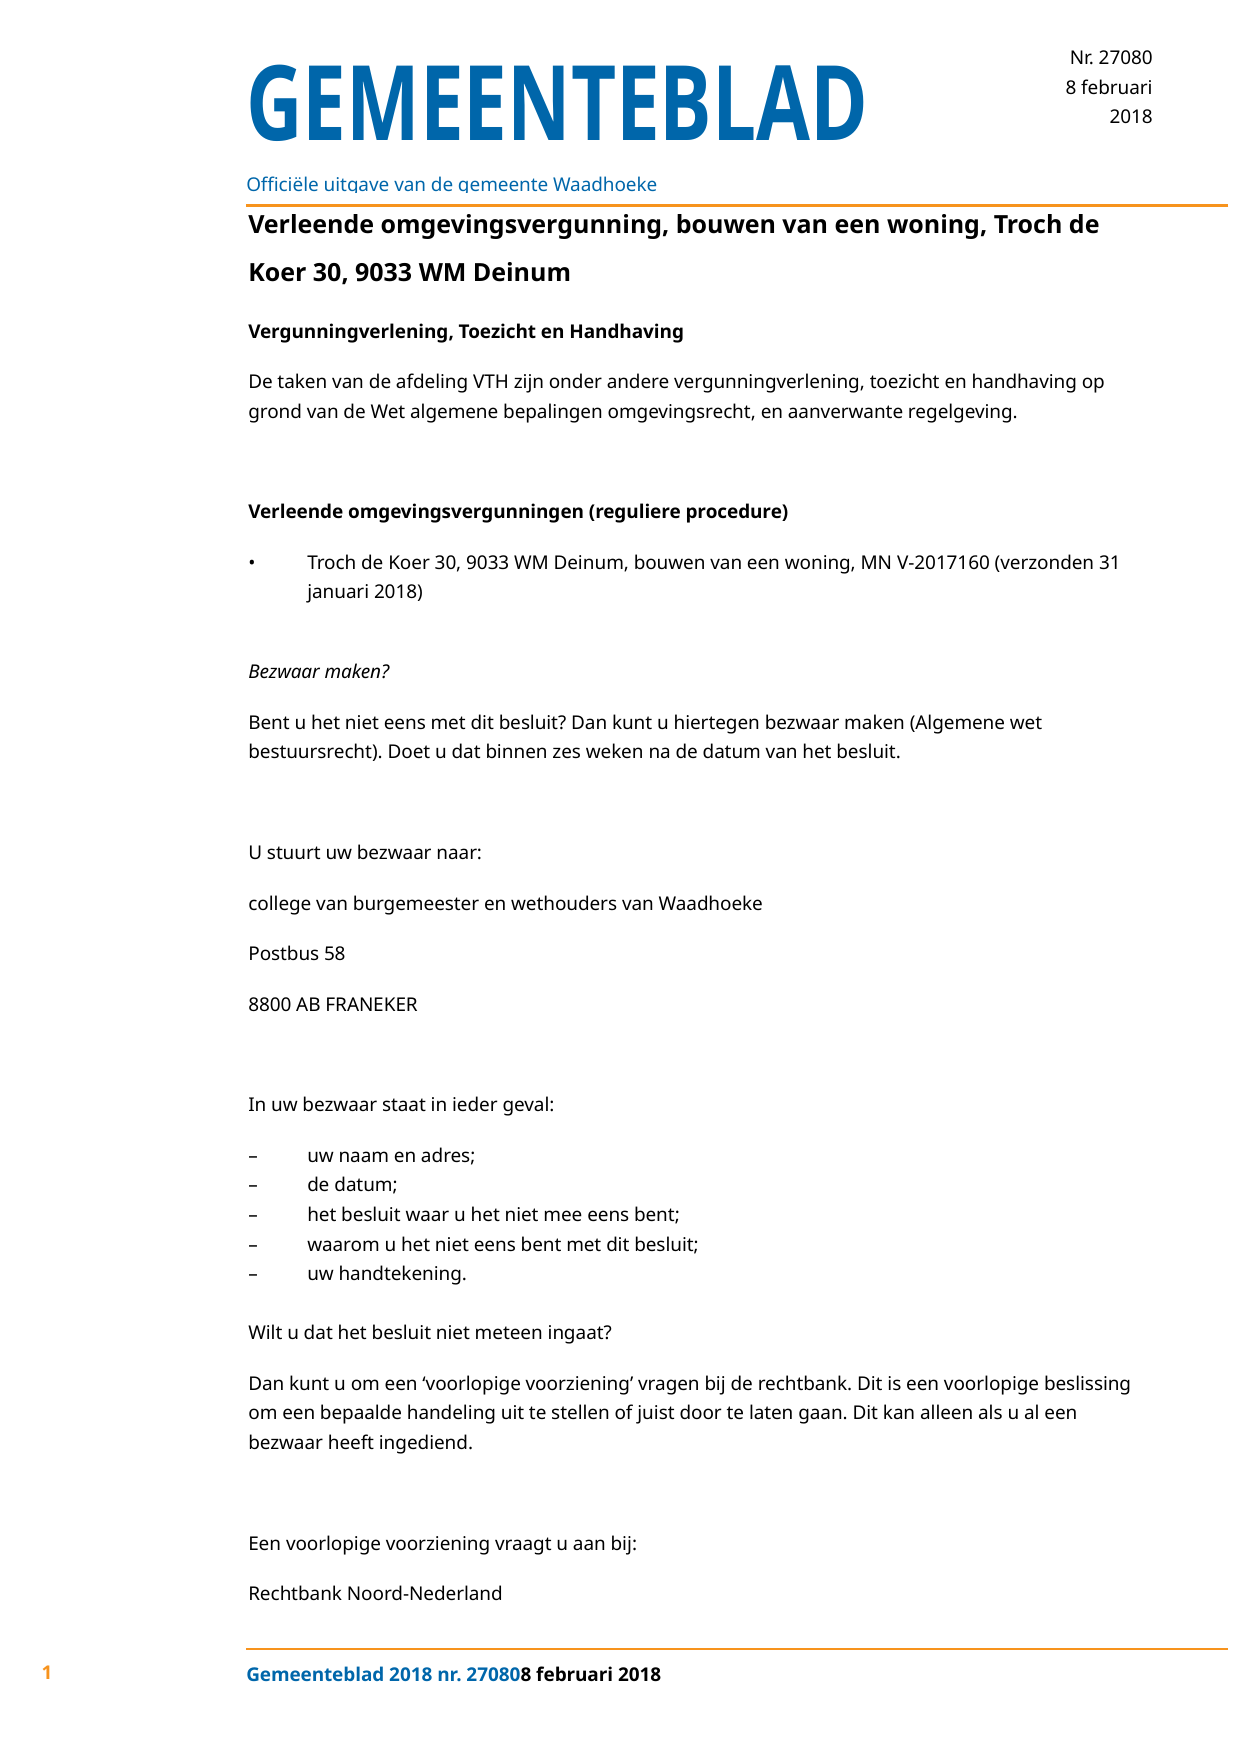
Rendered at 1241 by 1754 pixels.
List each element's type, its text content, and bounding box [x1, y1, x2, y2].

text Wilt u dat het besluit niet meteen ingaat? [248, 1319, 1152, 1345]
text De taken van de afdeling VTH zijn onder andere vergunningverlening, toezicht en handhaving op grond van de Wet algemene bepalingen omgevingsrecht, en aanverwante regelgeving. [248, 368, 1152, 424]
picture [41, 47, 231, 172]
list het besluit waar u het niet mee eens bent; [248, 1201, 1152, 1227]
text Dan kunt u om een ‘voorlopige voorziening’ vragen bij de rechtbank. Dit is een voorlopige beslissing om een bepaalde handeling uit te stellen of juist door te laten gaan. Dit kan alleen als u al een bezwaar heeft ingediend. [248, 1370, 1152, 1455]
text Postbus 58 [248, 940, 1152, 966]
text Bezwaar maken? [248, 659, 1152, 684]
text U stuurt uw bezwaar naar: [248, 839, 1152, 865]
text 8800 AB FRANEKER [248, 991, 1152, 1017]
text Verleende omgevingsvergunningen (reguliere procedure) [248, 499, 1152, 524]
list waarom u het niet eens bent met dit besluit; [248, 1231, 1152, 1257]
list uw naam en adres; [248, 1142, 1152, 1168]
text In uw bezwaar staat in ieder geval: [248, 1092, 1152, 1117]
text Bent u het niet eens met dit besluit? Dan kunt u hiertegen bezwaar maken (Algemene wet bestuursrecht). Doet u dat binnen zes weken na de datum van het besluit. [248, 709, 1152, 764]
text Verleende omgevingsvergunning, bouwen van een woning, Troch de Koer 30, 9033 WM Deinum [248, 207, 1152, 288]
list uw handtekening. [248, 1260, 1152, 1286]
text Vergunningverlening, Toezicht en Handhaving [248, 318, 1152, 344]
list Troch de Koer 30, 9033 WM Deinum, bouwen van een woning, MN V-2017160 (verzonden 31 januari 2018) [248, 549, 1152, 604]
list de datum; [248, 1172, 1152, 1197]
text Rechtbank Noord-Nederland [248, 1580, 1152, 1606]
text college van burgemeester en wethouders van Waadhoeke [248, 890, 1152, 916]
text Een voorlopige voorziening vraagt u aan bij: [248, 1530, 1152, 1556]
